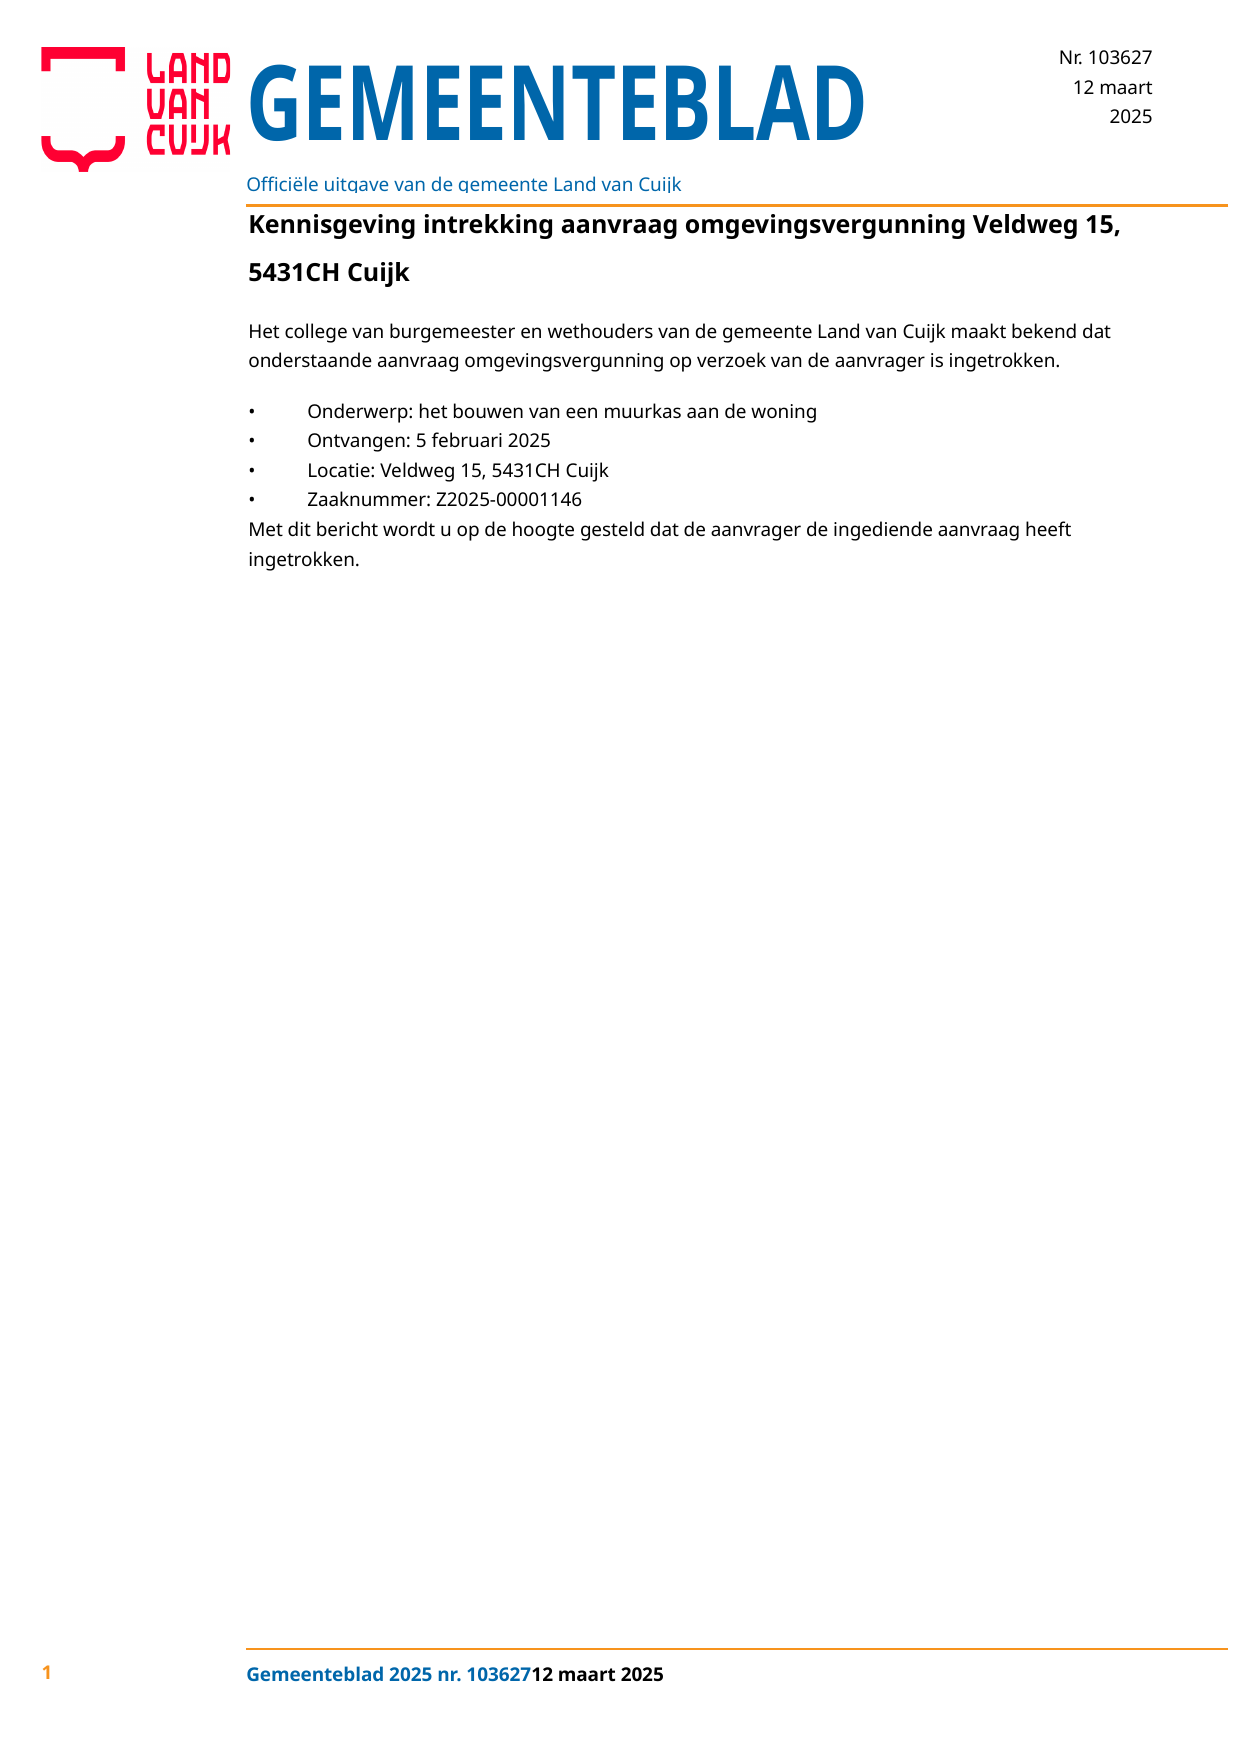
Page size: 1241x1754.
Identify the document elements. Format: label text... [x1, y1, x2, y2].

list Zaaknummer: Z2025-00001146 [248, 487, 1152, 512]
list Locatie: Veldweg 15, 5431CH Cuijk [248, 457, 1152, 483]
list Onderwerp: het bouwen van een muurkas aan de woning [248, 398, 1152, 424]
text Met dit bericht wordt u op de hoogte gesteld dat de aanvrager de ingediende aanvraag heeft ingetrokken. [248, 516, 1152, 572]
picture [41, 47, 231, 172]
list Ontvangen: 5 februari 2025 [248, 427, 1152, 453]
text Kennisgeving intrekking aanvraag omgevingsvergunning Veldweg 15, 5431CH Cuijk [248, 207, 1152, 288]
text Het college van burgemeester en wethouders van de gemeente Land van Cuijk maakt bekend dat onderstaande aanvraag omgevingsvergunning op verzoek van de aanvrager is ingetrokken. [248, 318, 1152, 373]
